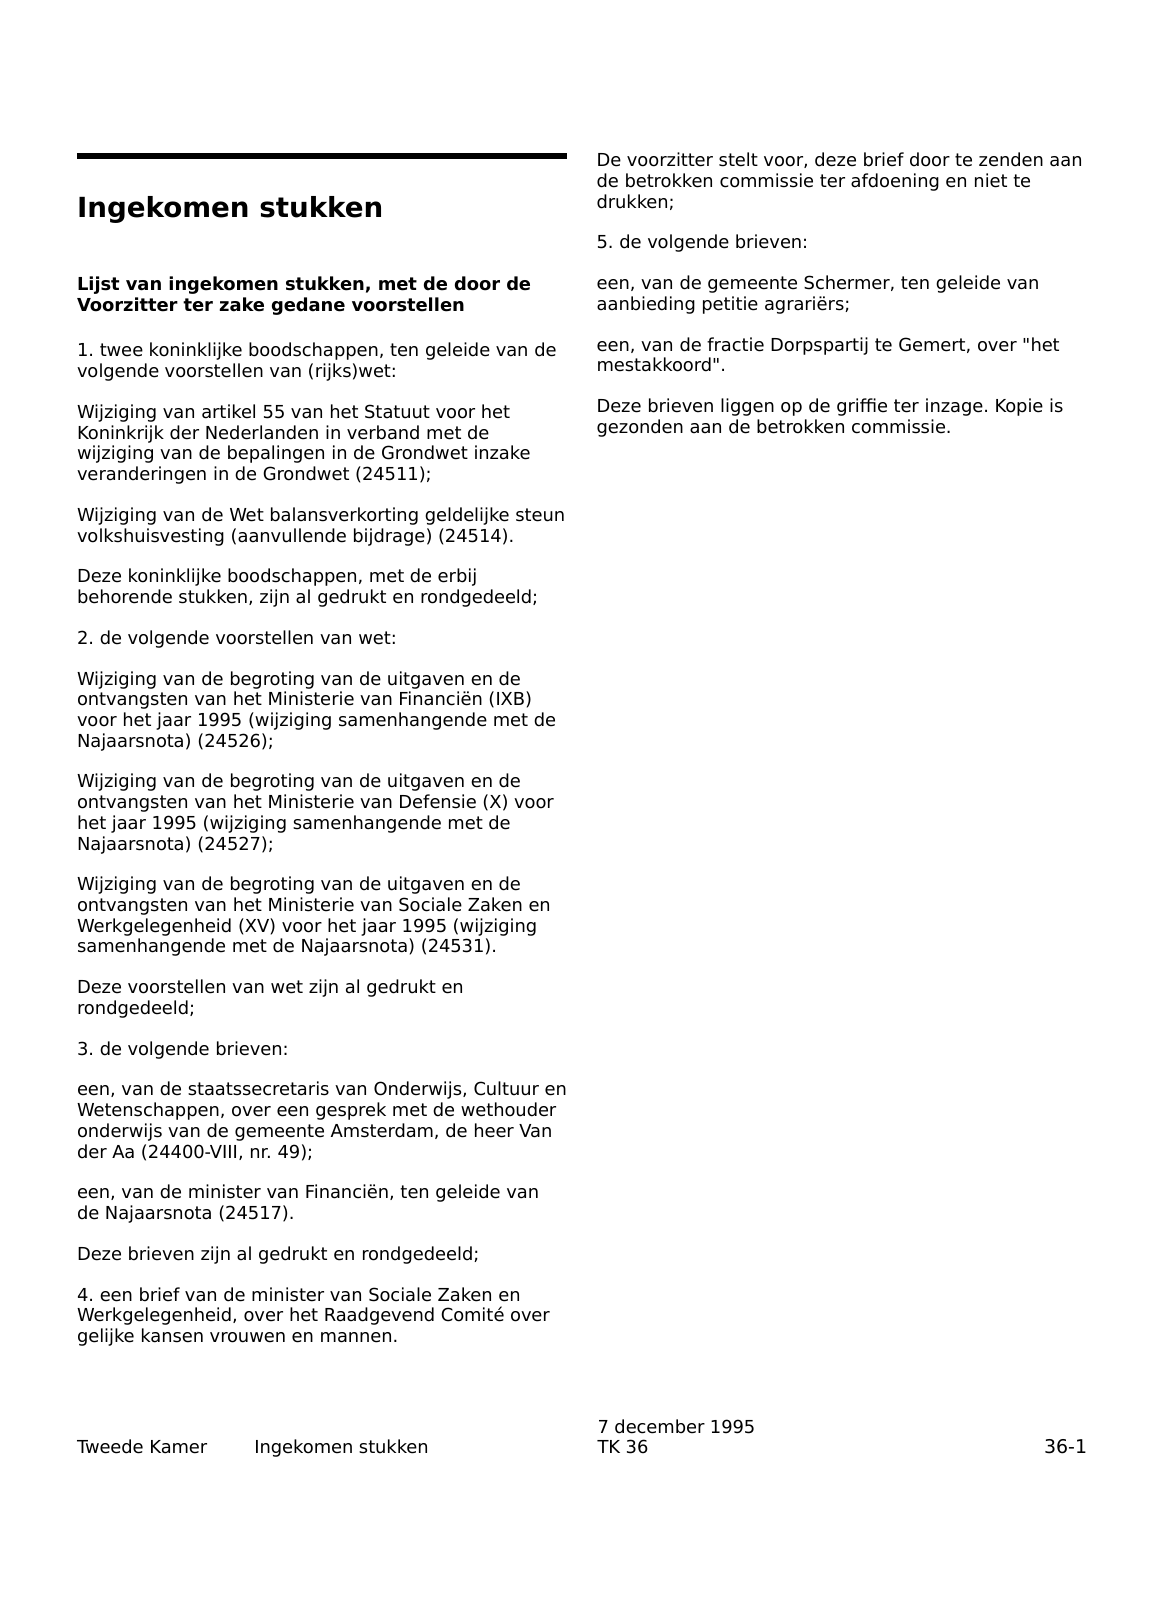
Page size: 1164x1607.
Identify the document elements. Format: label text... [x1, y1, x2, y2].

subtitle Ingekomen stukken [77, 159, 567, 224]
text 1. twee koninklijke boodschappen, ten geleide van de volgende voorstellen van (rijks)wet: [77, 340, 567, 382]
text Wijziging van de begroting van de uitgaven en de ontvangsten van het Ministerie van Sociale Zaken en Werkgelegenheid (XV) voor het jaar 1995 (wijziging samenhangende met de Najaarsnota) (24531). [77, 874, 567, 957]
text Deze brieven liggen op de griffie ter inzage. Kopie is gezonden aan de betrokken commissie. [596, 396, 1087, 437]
text een, van de staatssecretaris van Onderwijs, Cultuur en Wetenschappen, over een gesprek met de wethouder onderwijs van de gemeente Amsterdam, de heer Van der Aa (24400-VIII, nr. 49); [77, 1079, 567, 1162]
text 4. een brief van de minister van Sociale Zaken en Werkgelegenheid, over het Raadgevend Comité over gelijke kansen vrouwen en mannen. [77, 1284, 567, 1347]
text 2. de volgende voorstellen van wet: [77, 628, 567, 648]
subtitle Lijst van ingekomen stukken, met de door de Voorzitter ter zake gedane voorstellen [77, 274, 567, 315]
text Wijziging van de begroting van de uitgaven en de ontvangsten van het Ministerie van Financiën (IXB) voor het jaar 1995 (wijziging samenhangende met de Najaarsnota) (24526); [77, 668, 567, 751]
text Deze koninklijke boodschappen, met de erbij behorende stukken, zijn al gedrukt en rondgedeeld; [77, 566, 567, 608]
text Wijziging van artikel 55 van het Statuut voor het Koninkrijk der Nederlanden in verband met de wijziging van de bepalingen in de Grondwet inzake veranderingen in de Grondwet (24511); [77, 402, 567, 485]
text 3. de volgende brieven: [77, 1038, 567, 1059]
text een, van de minister van Financiën, ten geleide van de Najaarsnota (24517). [77, 1182, 567, 1224]
text De voorzitter stelt voor, deze brief door te zenden aan de betrokken commissie ter afdoening en niet te drukken; [596, 150, 1087, 212]
text een, van de gemeente Schermer, ten geleide van aanbieding petitie agrariërs; [596, 273, 1087, 314]
text Wijziging van de begroting van de uitgaven en de ontvangsten van het Ministerie van Defensie (X) voor het jaar 1995 (wijziging samenhangende met de Najaarsnota) (24527); [77, 771, 567, 854]
text een, van de fractie Dorpspartij te Gemert, over "het mestakkoord". [596, 334, 1087, 376]
text Deze brieven zijn al gedrukt en rondgedeeld; [77, 1244, 567, 1264]
text Deze voorstellen van wet zijn al gedrukt en rondgedeeld; [77, 977, 567, 1018]
text 5. de volgende brieven: [596, 232, 1087, 253]
text Wijziging van de Wet balansverkorting geldelijke steun volkshuisvesting (aanvullende bijdrage) (24514). [77, 505, 567, 546]
